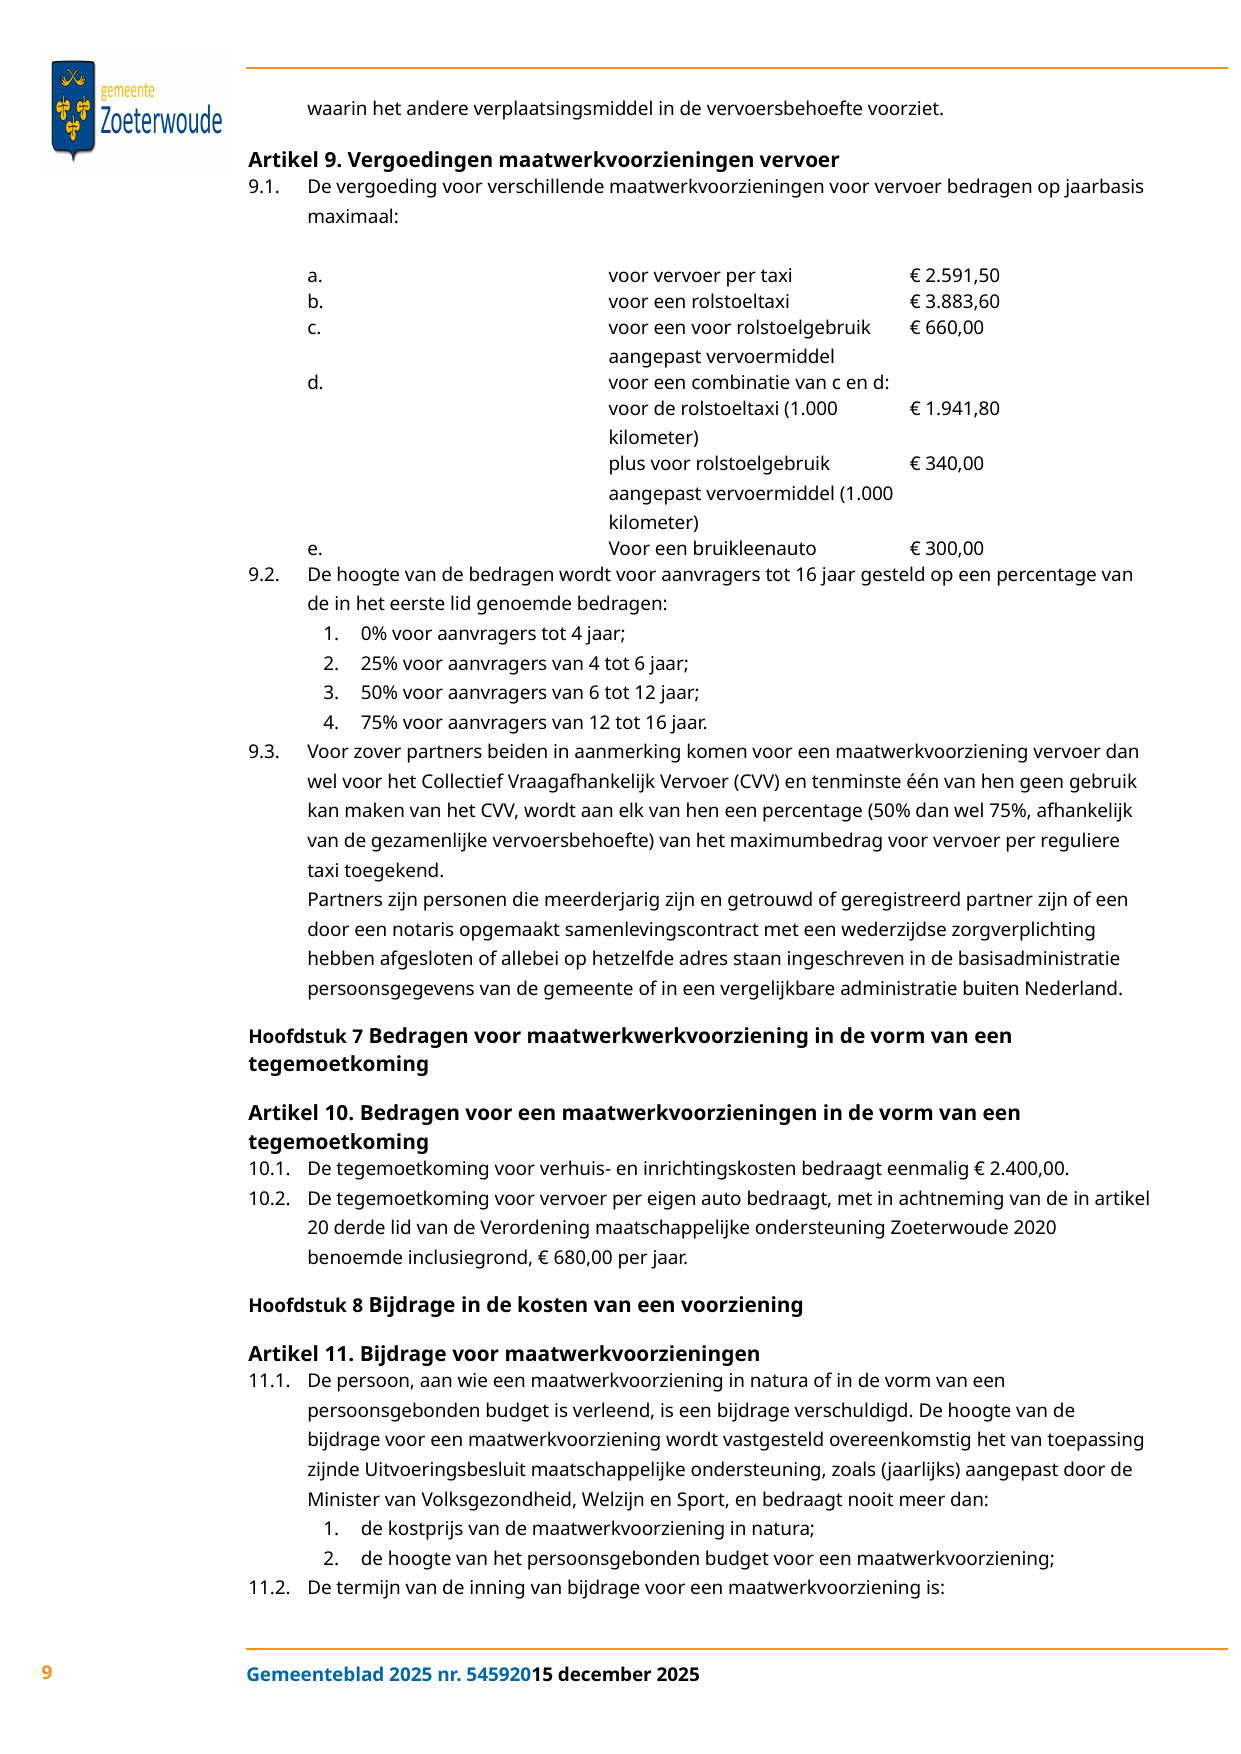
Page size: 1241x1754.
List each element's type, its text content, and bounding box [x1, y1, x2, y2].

list De vergoeding voor verschillende maatwerkvoorzieningen voor vervoer bedragen op jaarbasis maximaal: [248, 174, 1152, 229]
list Voor zover partners beiden in aanmerking komen voor een maatwerkvoorziening vervoer dan wel voor het Collectief Vraagafhankelijk Vervoer (CVV) en tenminste één van hen geen gebruik kan maken van het CVV, wordt aan elk van hen een percentage (50% dan wel 75%, afhankelijk van de gezamenlijke vervoersbehoefte) van het maximumbedrag voor vervoer per reguliere taxi toegekend. [248, 738, 1152, 883]
table_cell voor een combinatie van c en d: [608, 369, 909, 395]
list De tegemoetkoming voor vervoer per eigen auto bedraagt, met in achtneming van de in artikel 20 derde lid van de Verordening maatschappelijke ondersteuning Zoeterwoude 2020 benoemde inclusiegrond, € 680,00 per jaar. [248, 1185, 1152, 1270]
text Hoofdstuk 8 Bijdrage in de kosten van een voorziening [248, 1290, 1152, 1318]
list De termijn van de inning van bijdrage voor een maatwerkvoorziening is: [248, 1574, 1152, 1600]
list de hoogte van het persoonsgebonden budget voor een maatwerkvoorziening; [323, 1545, 1152, 1571]
text Artikel 11. Bijdrage voor maatwerkvoorzieningen [248, 1339, 1152, 1367]
table_cell Voor een bruikleenauto [608, 535, 909, 561]
table_cell [910, 369, 1211, 395]
list De persoon, aan wie een maatwerkvoorziening in natura of in de vorm van een persoonsgebonden budget is verleend, is een bijdrage verschuldigd. De hoogte van de bijdrage voor een maatwerkvoorziening wordt vastgesteld overeenkomstig het van toepassing zijnde Uitvoeringsbesluit maatschappelijke ondersteuning, zoals (jaarlijks) aangepast door de Minister van Volksgezondheid, Welzijn en Sport, en bedraagt nooit meer dan: [248, 1367, 1152, 1512]
table_header voor vervoer per taxi [608, 263, 909, 288]
table_cell € 660,00 [910, 314, 1211, 369]
table_cell [307, 450, 608, 535]
list De hoogte van de bedragen wordt voor aanvragers tot 16 jaar gesteld op een percentage van de in het eerste lid genoemde bedragen: [248, 561, 1152, 616]
list De tegemoetkoming voor verhuis- en inrichtingskosten bedraagt eenmalig € 2.400,00. [248, 1155, 1152, 1181]
text Hoofdstuk 7 Bedragen voor maatwerkwerkvoorziening in de vorm van een tegemoetkoming [248, 1021, 1152, 1078]
table_cell e. [307, 535, 608, 561]
list 75% voor aanvragers van 12 tot 16 jaar. [323, 709, 1152, 735]
list 50% voor aanvragers van 6 tot 12 jaar; [323, 679, 1152, 705]
table_cell d. [307, 369, 608, 395]
list 0% voor aanvragers tot 4 jaar; [323, 620, 1152, 646]
table_cell € 3.883,60 [910, 288, 1211, 314]
table_header a. [307, 263, 608, 288]
list Partners zijn personen die meerderjarig zijn en getrouwd of geregistreerd partner zijn of een door een notaris opgemaakt samenlevingscontract met een wederzijdse zorgverplichting hebben afgesloten of allebei op hetzelfde adres staan ingeschreven in de basisadministratie persoonsgegevens van de gemeente of in een vergelijkbare administratie buiten Nederland. [248, 886, 1152, 1001]
table_cell voor een voor rolstoelgebruik aangepast vervoermiddel [608, 314, 909, 369]
table_cell € 340,00 [910, 450, 1211, 535]
table_cell voor een rolstoeltaxi [608, 288, 909, 314]
table_cell plus voor rolstoelgebruik aangepast vervoermiddel (1.000 kilometer) [608, 450, 909, 535]
table_cell € 300,00 [910, 535, 1211, 561]
text Artikel 10. Bedragen voor een maatwerkvoorzieningen in de vorm van een tegemoetkoming [248, 1098, 1152, 1155]
text Artikel 9. Vergoedingen maatwerkvoorzieningen vervoer [248, 145, 1152, 174]
table_cell b. [307, 288, 608, 314]
table_header € 2.591,50 [910, 263, 1211, 288]
table_cell € 1.941,80 [910, 395, 1211, 450]
picture [41, 47, 231, 172]
table_cell [307, 395, 608, 450]
list waarin het andere verplaatsingsmiddel in de vervoersbehoefte voorziet. [248, 95, 1152, 121]
table_cell c. [307, 314, 608, 369]
list de kostprijs van de maatwerkvoorziening in natura; [323, 1515, 1152, 1541]
list 25% voor aanvragers van 4 tot 6 jaar; [323, 650, 1152, 676]
table_cell voor de rolstoeltaxi (1.000 kilometer) [608, 395, 909, 450]
